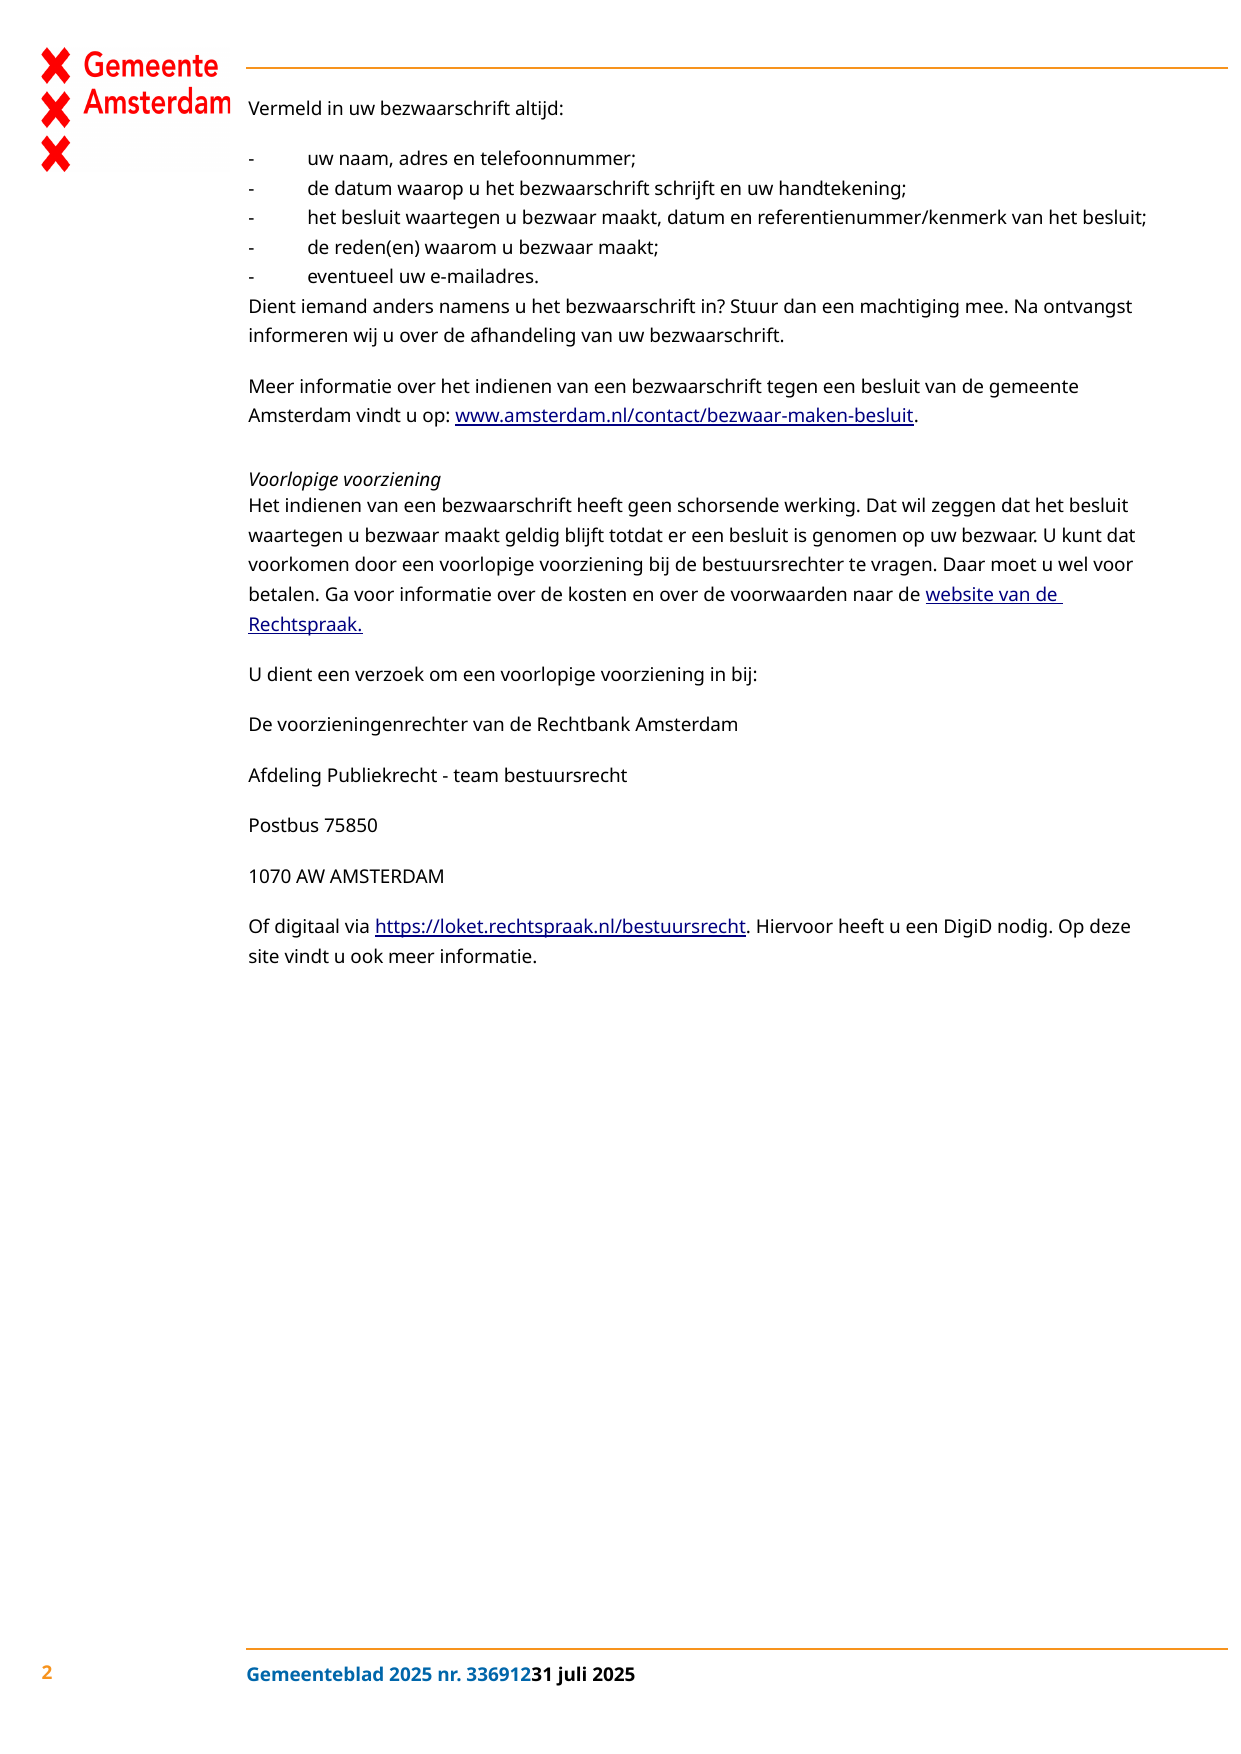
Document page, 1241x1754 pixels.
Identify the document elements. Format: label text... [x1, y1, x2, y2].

picture [41, 47, 231, 172]
text Het indienen van een bezwaarschrift heeft geen schorsende werking. Dat wil zeggen dat het besluit waartegen u bezwaar maakt geldig blijft totdat er een besluit is genomen op uw bezwaar. U kunt dat voorkomen door een voorlopige voorziening bij de bestuursrechter te vragen. Daar moet u wel voor betalen. Ga voor informatie over de kosten en over de voorwaarden naar de website van de Rechtspraak. [248, 492, 1152, 636]
text Vermeld in uw bezwaarschrift altijd: [248, 95, 1152, 121]
text Postbus 75850 [248, 812, 1152, 838]
list uw naam, adres en telefoonnummer; [248, 145, 1152, 171]
list de reden(en) waarom u bezwaar maakt; [248, 234, 1152, 260]
text De voorzieningenrechter van de Rechtbank Amsterdam [248, 712, 1152, 737]
text 1070 AW AMSTERDAM [248, 863, 1152, 888]
text Voorlopige voorziening [248, 467, 1152, 492]
text Meer informatie over het indienen van een bezwaarschrift tegen een besluit van de gemeente Amsterdam vindt u op: www.amsterdam.nl/contact/bezwaar-maken-besluit. [248, 373, 1152, 428]
text Afdeling Publiekrecht - team bestuursrecht [248, 762, 1152, 788]
text U dient een verzoek om een voorlopige voorziening in bij: [248, 661, 1152, 687]
list het besluit waartegen u bezwaar maakt, datum en referentienummer/kenmerk van het besluit; [248, 204, 1152, 230]
text Of digitaal via https://loket.rechtspraak.nl/bestuursrecht. Hiervoor heeft u een DigiD nodig. Op deze site vindt u ook meer informatie. [248, 913, 1152, 968]
text Dient iemand anders namens u het bezwaarschrift in? Stuur dan een machtiging mee. Na ontvangst informeren wij u over de afhandeling van uw bezwaarschrift. [248, 293, 1152, 348]
list eventueel uw e-mailadres. [248, 263, 1152, 289]
list de datum waarop u het bezwaarschrift schrijft en uw handtekening; [248, 175, 1152, 201]
